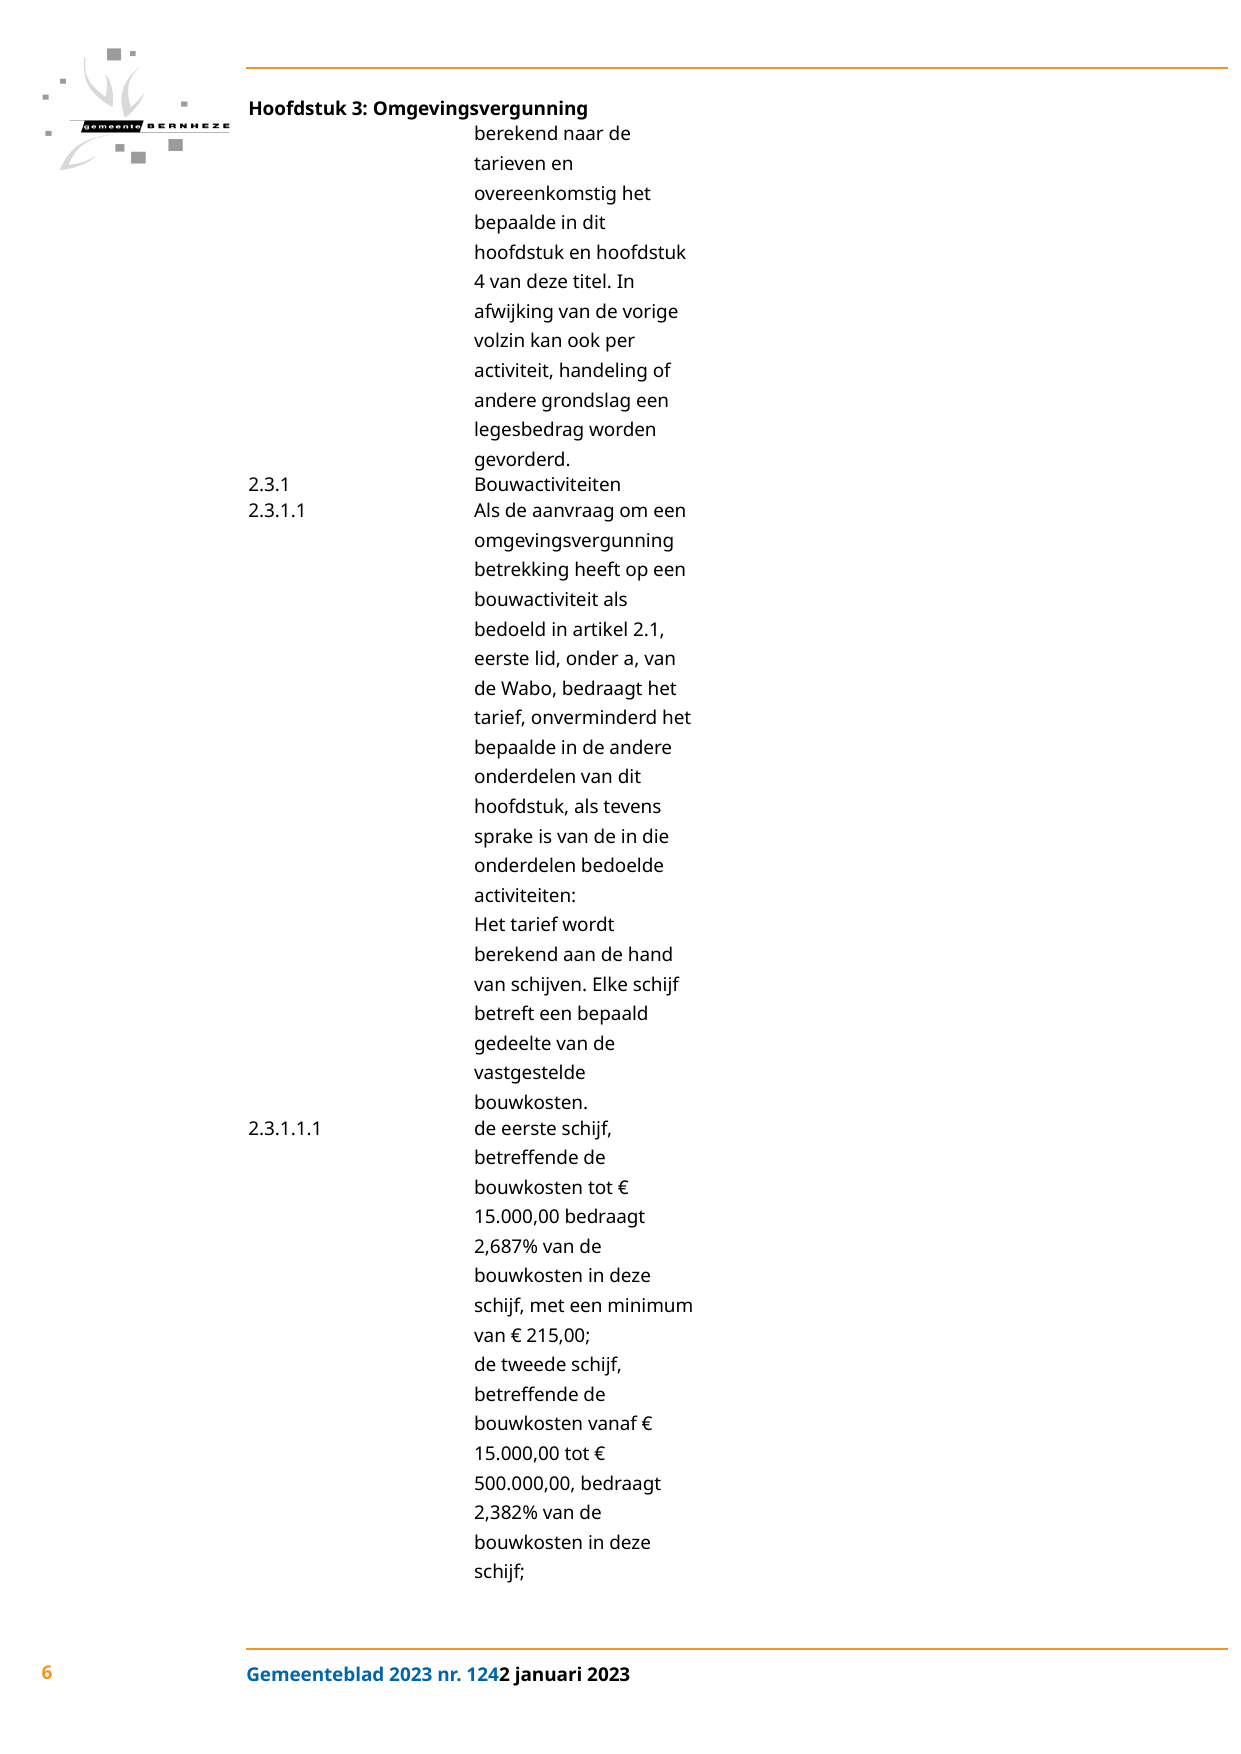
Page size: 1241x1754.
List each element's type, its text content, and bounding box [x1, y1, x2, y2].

table_cell 2.3.1.1 [248, 498, 474, 1115]
table_header Hoofdstuk 3: Omgevingsvergunning [248, 95, 1152, 121]
table_cell [700, 121, 926, 472]
table_cell Als de aanvraag om een omgevingsvergunning betrekking heeft op een bouwactiviteit als bedoeld in artikel 2.1, eerste lid, onder a, van de Wabo, bedraagt het tarief, onverminderd het bepaalde in de andere onderdelen van dit hoofdstuk, als tevens sprake is van de in die onderdelen bedoelde activiteiten: Het tarief wordt berekend aan de hand van schijven. Elke schijf betreft een bepaald gedeelte van de vastgestelde bouwkosten. [474, 498, 700, 1115]
table_cell berekend naar de tarieven en overeenkomstig het bepaalde in dit hoofdstuk en hoofdstuk 4 van deze titel. In afwijking van de vorige volzin kan ook per activiteit, handeling of andere grondslag een legesbedrag worden gevorderd. [474, 121, 700, 472]
table_cell [926, 1115, 1152, 1584]
table_cell [700, 472, 926, 497]
picture [41, 47, 231, 172]
table_cell [926, 472, 1152, 497]
table_cell Bouwactiviteiten [474, 472, 700, 497]
table_cell 2.3.1 [248, 472, 474, 497]
table_cell [926, 121, 1152, 472]
table_cell [700, 1115, 926, 1584]
table_cell [926, 498, 1152, 1115]
table_cell [700, 498, 926, 1115]
table_cell 2.3.1.1.1 [248, 1115, 474, 1584]
table_cell [248, 121, 474, 472]
table_cell de eerste schijf, betreffende de bouwkosten tot € 15.000,00 bedraagt 2,687% van de bouwkosten in deze schijf, met een minimum van € 215,00; de tweede schijf, betreffende de bouwkosten vanaf € 15.000,00 tot € 500.000,00, bedraagt 2,382% van de bouwkosten in deze schijf; [474, 1115, 700, 1584]
